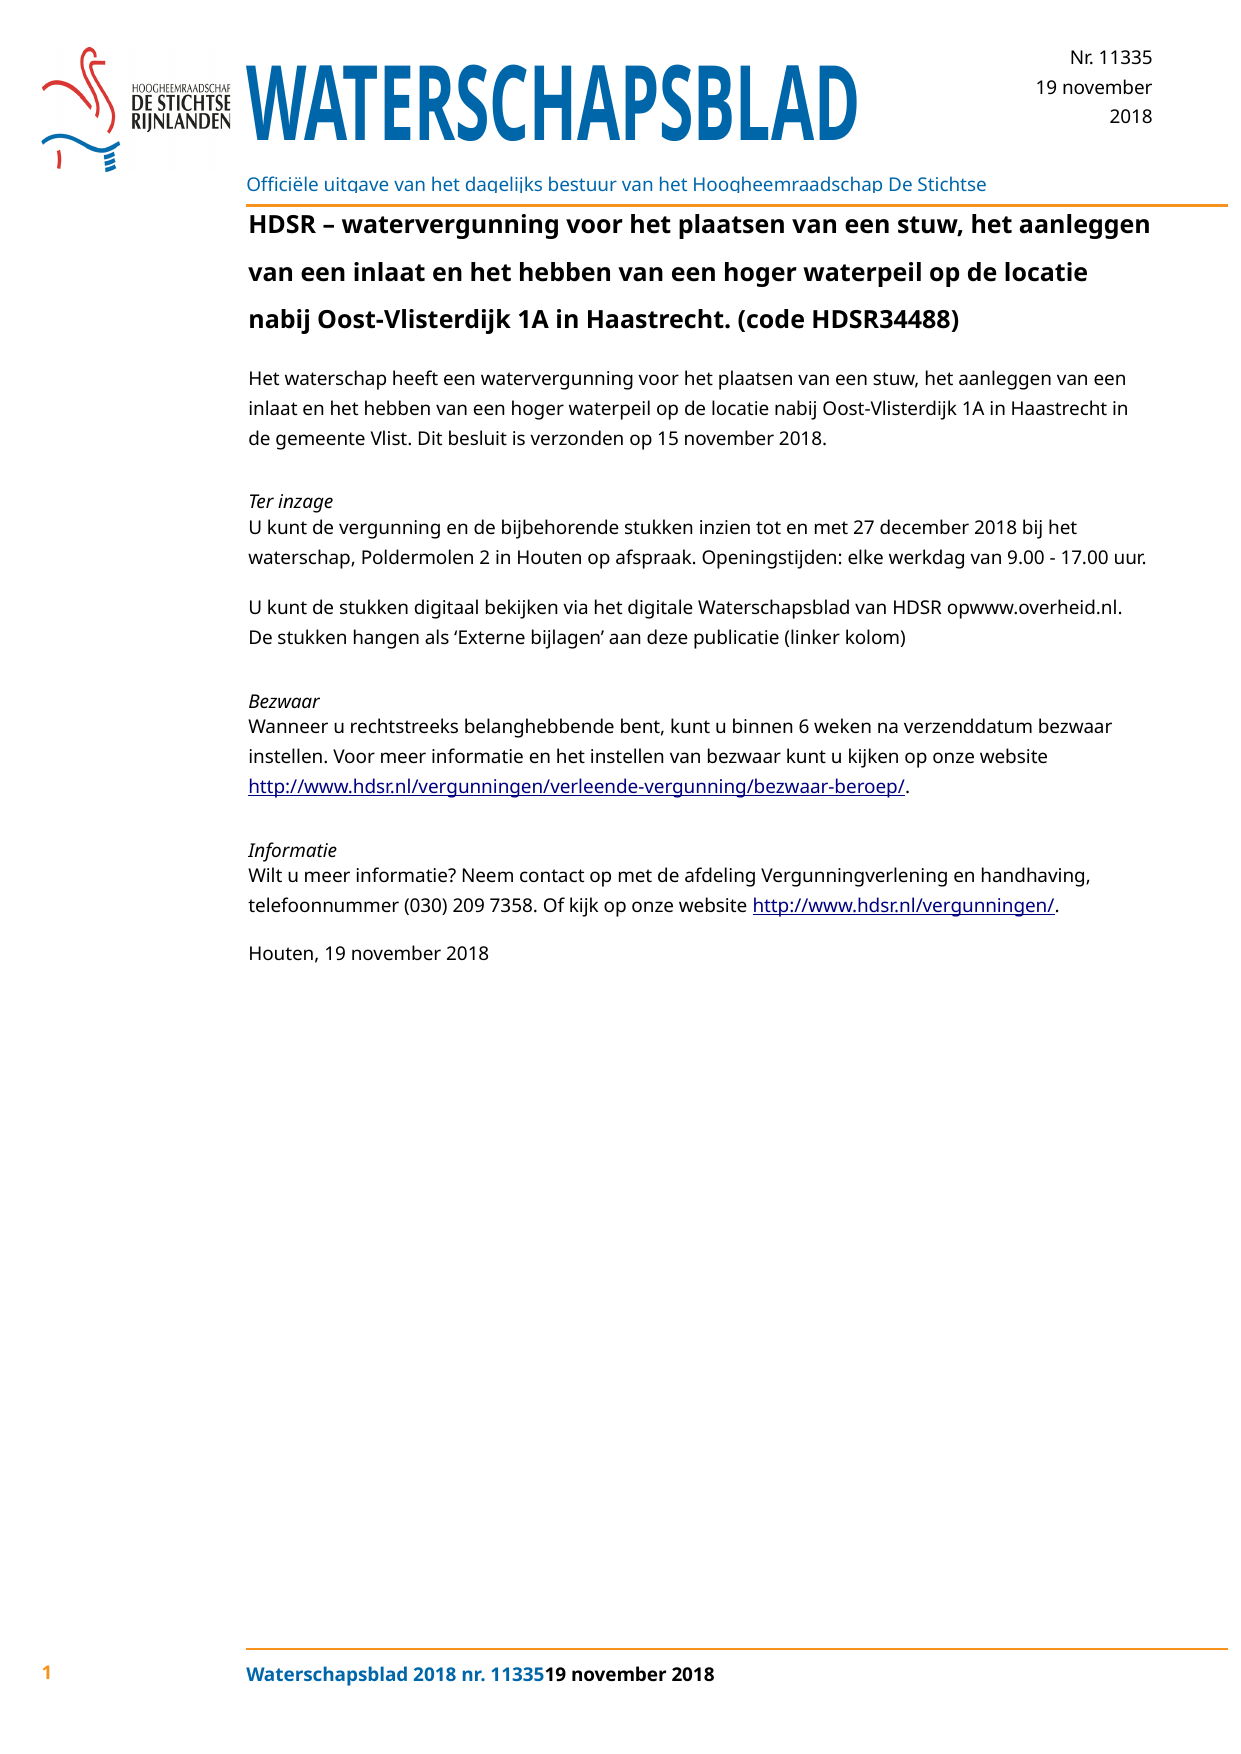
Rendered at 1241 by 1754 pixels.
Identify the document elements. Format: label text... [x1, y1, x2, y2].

text Ter inzage [248, 489, 1152, 514]
text Wanneer u rechtstreeks belanghebbende bent, kunt u binnen 6 weken na verzenddatum bezwaar instellen. Voor meer informatie en het instellen van bezwaar kunt u kijken op onze website http://www.hdsr.nl/vergunningen/verleende-vergunning/bezwaar-beroep/. [248, 714, 1152, 798]
picture [41, 47, 231, 172]
text Bezwaar [248, 688, 1152, 714]
text Houten, 19 november 2018 [248, 940, 1152, 966]
text U kunt de stukken digitaal bekijken via het digitale Waterschapsblad van HDSR opwww.overheid.nl. De stukken hangen als ‘Externe bijlagen’ aan deze publicatie (linker kolom) [248, 594, 1152, 650]
text Wilt u meer informatie? Neem contact op met de afdeling Vergunningverlening en handhaving, telefoonnummer (030) 209 7358. Of kijk op onze website http://www.hdsr.nl/vergunningen/. [248, 862, 1152, 918]
text Het waterschap heeft een watervergunning voor het plaatsen van een stuw, het aanleggen van een inlaat en het hebben van een hoger waterpeil op de locatie nabij Oost-Vlisterdijk 1A in Haastrecht in de gemeente Vlist. Dit besluit is verzonden op 15 november 2018. [248, 366, 1152, 450]
text U kunt de vergunning en de bijbehorende stukken inzien tot en met 27 december 2018 bij het waterschap, Poldermolen 2 in Houten op afspraak. Openingstijden: elke werkdag van 9.00 - 17.00 uur. [248, 514, 1152, 570]
text Informatie [248, 837, 1152, 862]
text HDSR – watervergunning voor het plaatsen van een stuw, het aanleggen van een inlaat en het hebben van een hoger waterpeil op de locatie nabij Oost-Vlisterdijk 1A in Haastrecht. (code HDSR34488) [248, 207, 1152, 336]
